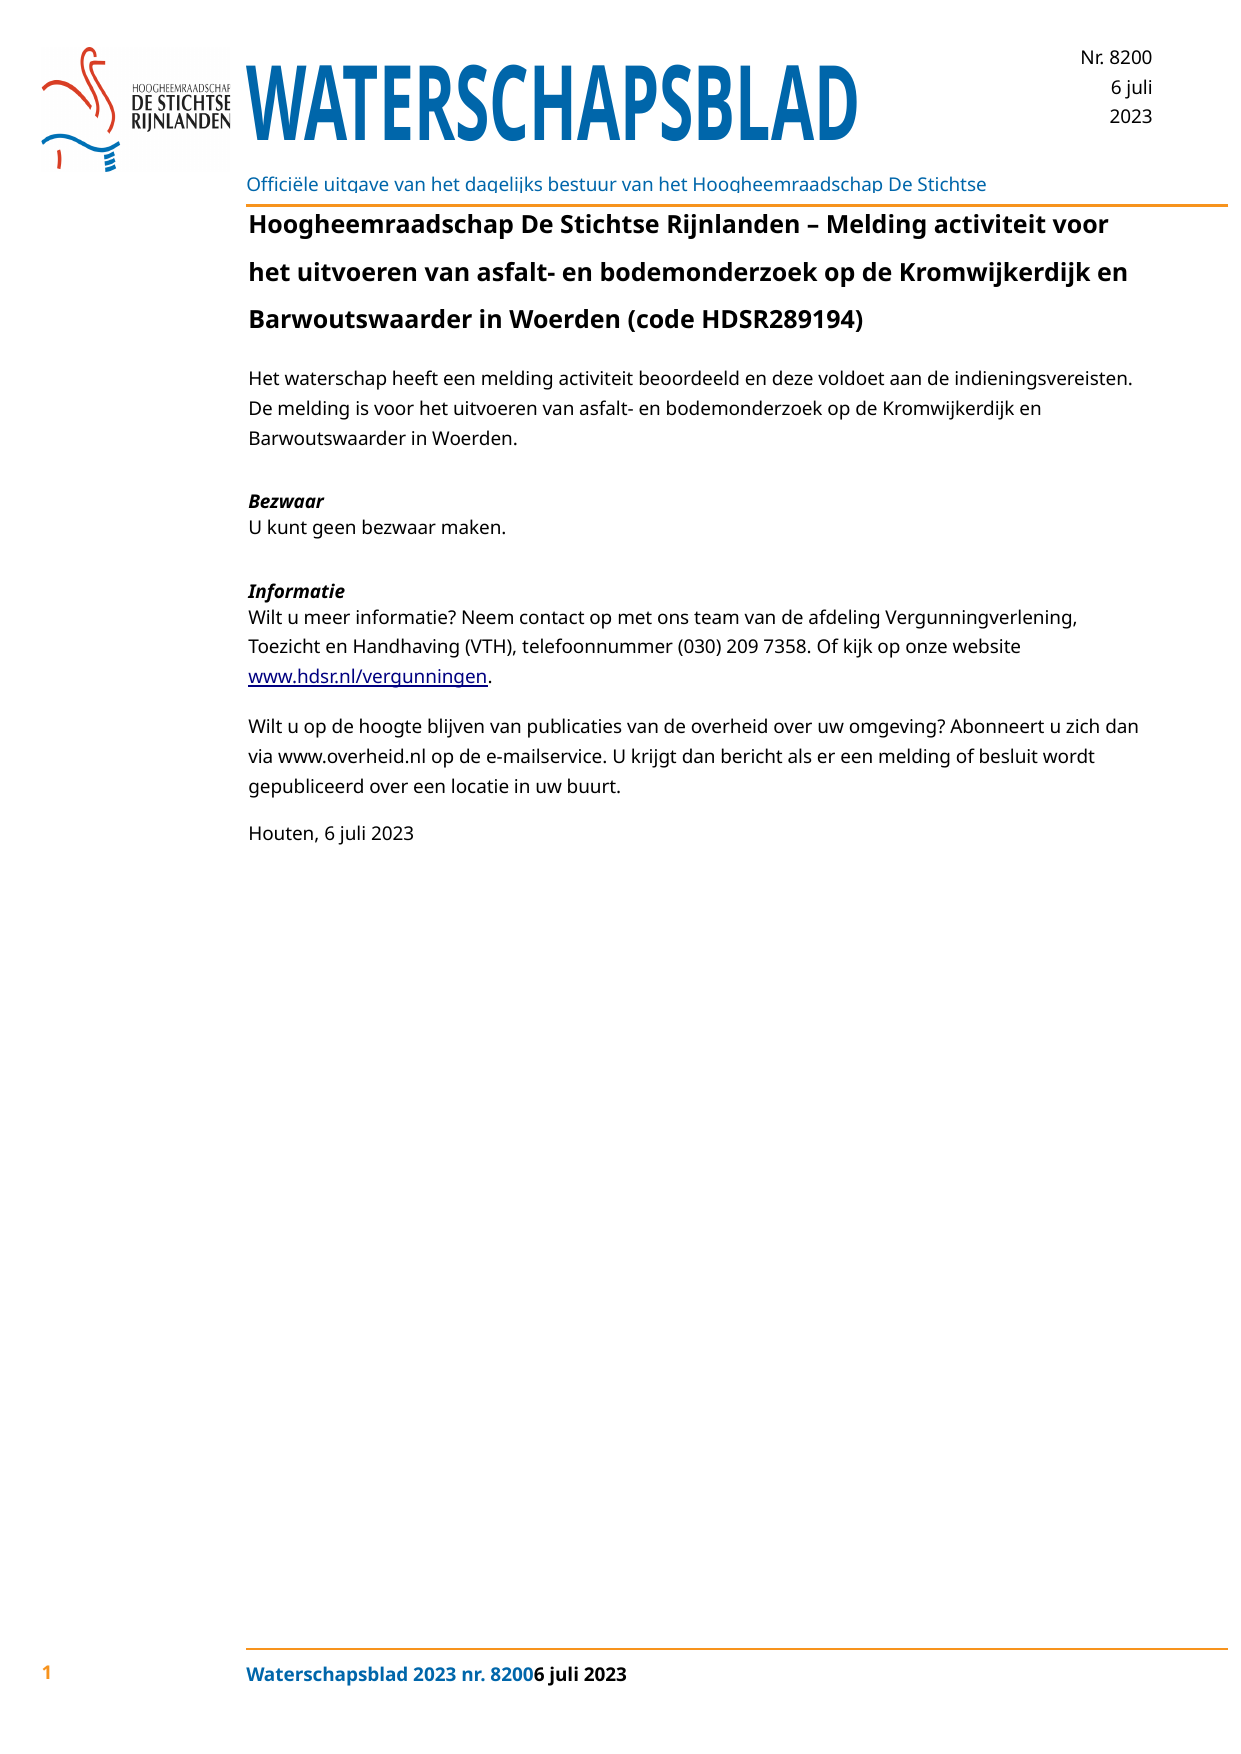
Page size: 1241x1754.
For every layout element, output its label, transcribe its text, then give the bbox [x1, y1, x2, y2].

text U kunt geen bezwaar maken. [248, 514, 1152, 540]
text Houten, 6 juli 2023 [248, 821, 1152, 846]
text Wilt u meer informatie? Neem contact op met ons team van de afdeling Vergunningverlening, Toezicht en Handhaving (VTH), telefoonnummer (030) 209 7358. Of kijk op onze website www.hdsr.nl/vergunningen. [248, 604, 1152, 689]
text Informatie [248, 578, 1152, 604]
text Hoogheemraadschap De Stichtse Rijnlanden – Melding activiteit voor het uitvoeren van asfalt- en bodemonderzoek op de Kromwijkerdijk en Barwoutswaarder in Woerden (code HDSR289194) [248, 207, 1152, 336]
text Het waterschap heeft een melding activiteit beoordeeld en deze voldoet aan de indieningsvereisten. De melding is voor het uitvoeren van asfalt- en bodemonderzoek op de Kromwijkerdijk en Barwoutswaarder in Woerden. [248, 366, 1152, 450]
text Bezwaar [248, 489, 1152, 514]
text Wilt u op de hoogte blijven van publicaties van de overheid over uw omgeving? Abonneert u zich dan via www.overheid.nl op de e-mailservice. U krijgt dan bericht als er een melding of besluit wordt gepubliceerd over een locatie in uw buurt. [248, 714, 1152, 798]
picture [41, 47, 231, 172]
